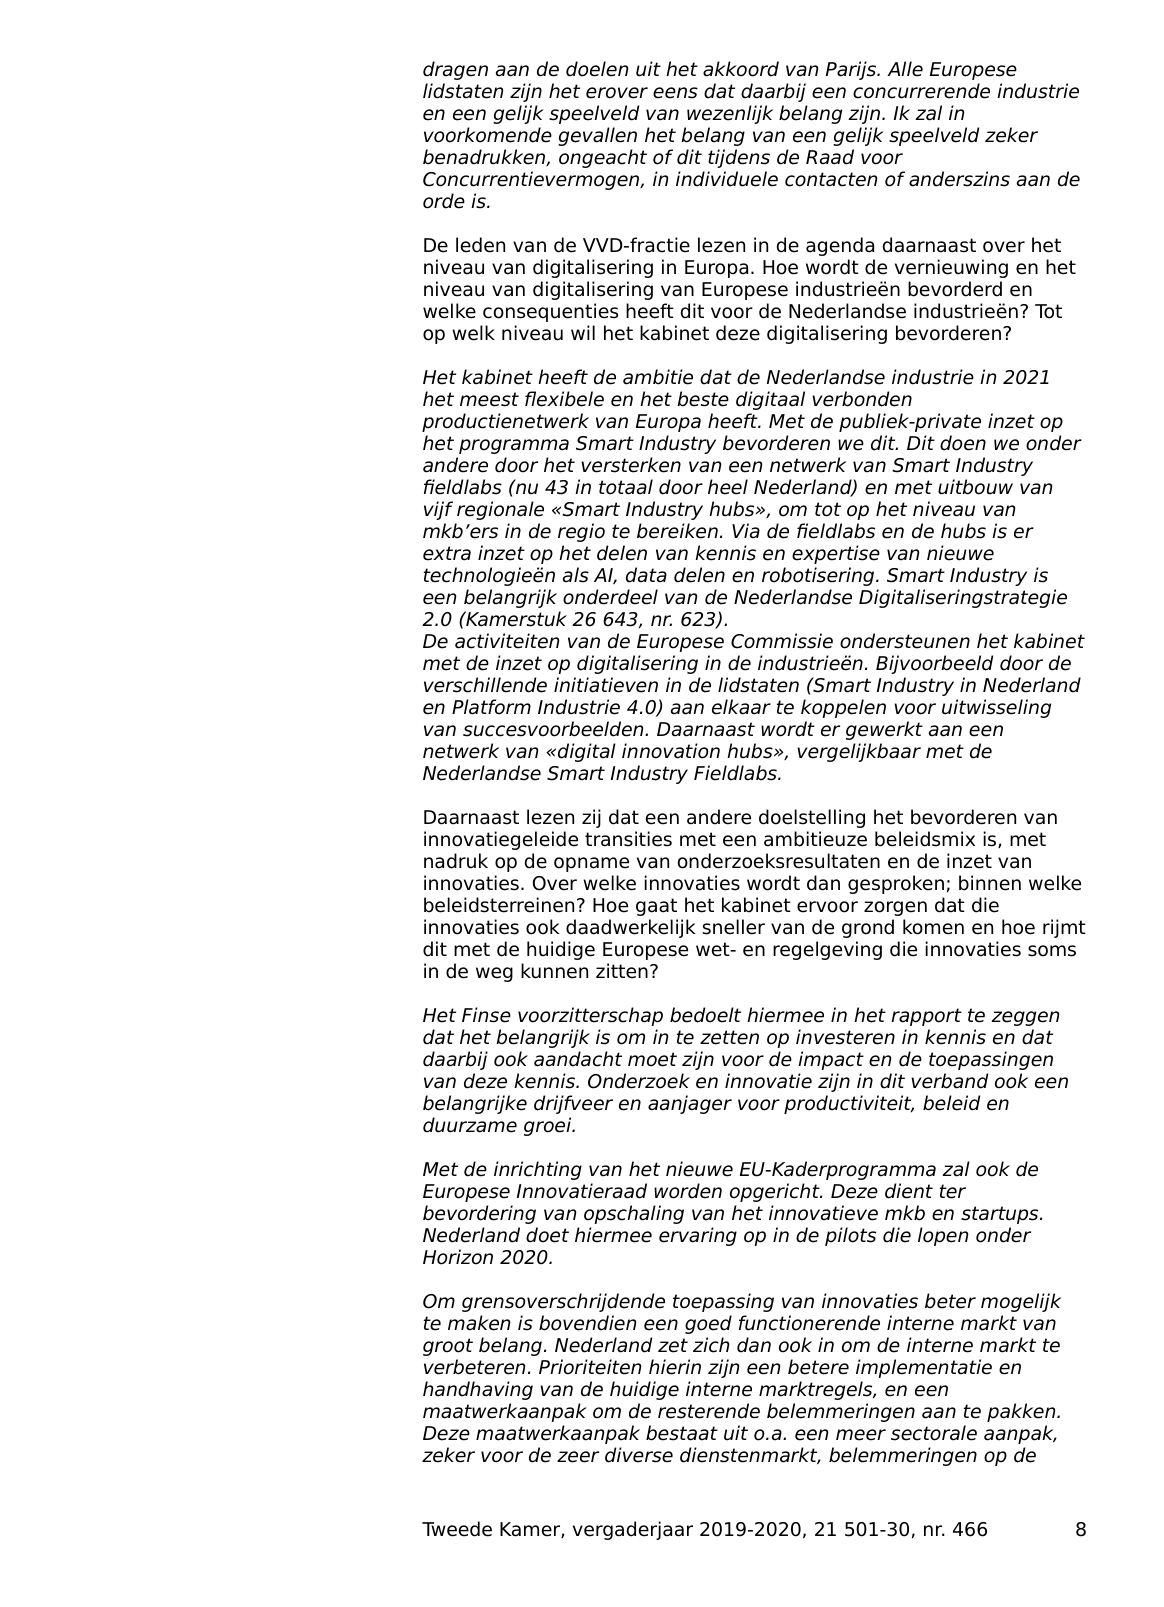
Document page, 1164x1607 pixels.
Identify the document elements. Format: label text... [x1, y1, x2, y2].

text dragen aan de doelen uit het akkoord van Parijs. Alle Europese lidstaten zijn het erover eens dat daarbij een concurrerende industrie en een gelijk speelveld van wezenlijk belang zijn. Ik zal in voorkomende gevallen het belang van een gelijk speelveld zeker benadrukken, ongeacht of dit tijdens de Raad voor Concurrentievermogen, in individuele contacten of anderszins aan de orde is. [422, 59, 1087, 213]
text De activiteiten van de Europese Commissie ondersteunen het kabinet met de inzet op digitalisering in de industrieën. Bijvoorbeeld door de verschillende initiatieven in de lidstaten (Smart Industry in Nederland en Platform Industrie 4.0) aan elkaar te koppelen voor uitwisseling van succesvoorbeelden. Daarnaast wordt er gewerkt aan een netwerk van «digital innovation hubs», vergelijkbaar met de Nederlandse Smart Industry Fieldlabs. [422, 631, 1087, 785]
text Met de inrichting van het nieuwe EU-Kaderprogramma zal ook de Europese Innovatieraad worden opgericht. Deze dient ter bevordering van opschaling van het innovatieve mkb en startups. Nederland doet hiermee ervaring op in de pilots die lopen onder Horizon 2020. [422, 1159, 1087, 1269]
text Het kabinet heeft de ambitie dat de Nederlandse industrie in 2021 het meest flexibele en het beste digitaal verbonden productienetwerk van Europa heeft. Met de publiek-private inzet op het programma Smart Industry bevorderen we dit. Dit doen we onder andere door het versterken van een netwerk van Smart Industry fieldlabs (nu 43 in totaal door heel Nederland) en met uitbouw van vijf regionale «Smart Industry hubs», om tot op het niveau van mkb’ers in de regio te bereiken. Via de fieldlabs en de hubs is er extra inzet op het delen van kennis en expertise van nieuwe technologieën als AI, data delen en robotisering. Smart Industry is een belangrijk onderdeel van de Nederlandse Digitaliseringstrategie 2.0 (Kamerstuk 26 643, nr. 623). [422, 367, 1087, 631]
text De leden van de VVD-fractie lezen in de agenda daarnaast over het niveau van digitalisering in Europa. Hoe wordt de vernieuwing en het niveau van digitalisering van Europese industrieën bevorderd en welke consequenties heeft dit voor de Nederlandse industrieën? Tot op welk niveau wil het kabinet deze digitalisering bevorderen? [422, 235, 1087, 345]
text Het Finse voorzitterschap bedoelt hiermee in het rapport te zeggen dat het belangrijk is om in te zetten op investeren in kennis en dat daarbij ook aandacht moet zijn voor de impact en de toepassingen van deze kennis. Onderzoek en innovatie zijn in dit verband ook een belangrijke drijfveer en aanjager voor productiviteit, beleid en duurzame groei. [422, 1005, 1087, 1137]
text Daarnaast lezen zij dat een andere doelstelling het bevorderen van innovatiegeleide transities met een ambitieuze beleidsmix is, met nadruk op de opname van onderzoeksresultaten en de inzet van innovaties. Over welke innovaties wordt dan gesproken; binnen welke beleidsterreinen? Hoe gaat het kabinet ervoor zorgen dat die innovaties ook daadwerkelijk sneller van de grond komen en hoe rijmt dit met de huidige Europese wet- en regelgeving die innovaties soms in de weg kunnen zitten? [422, 807, 1087, 983]
text Om grensoverschrijdende toepassing van innovaties beter mogelijk te maken is bovendien een goed functionerende interne markt van groot belang. Nederland zet zich dan ook in om de interne markt te verbeteren. Prioriteiten hierin zijn een betere implementatie en handhaving van de huidige interne marktregels, en een maatwerkaanpak om de resterende belemmeringen aan te pakken. Deze maatwerkaanpak bestaat uit o.a. een meer sectorale aanpak, zeker voor de zeer diverse dienstenmarkt, belemmeringen op de [422, 1291, 1087, 1467]
